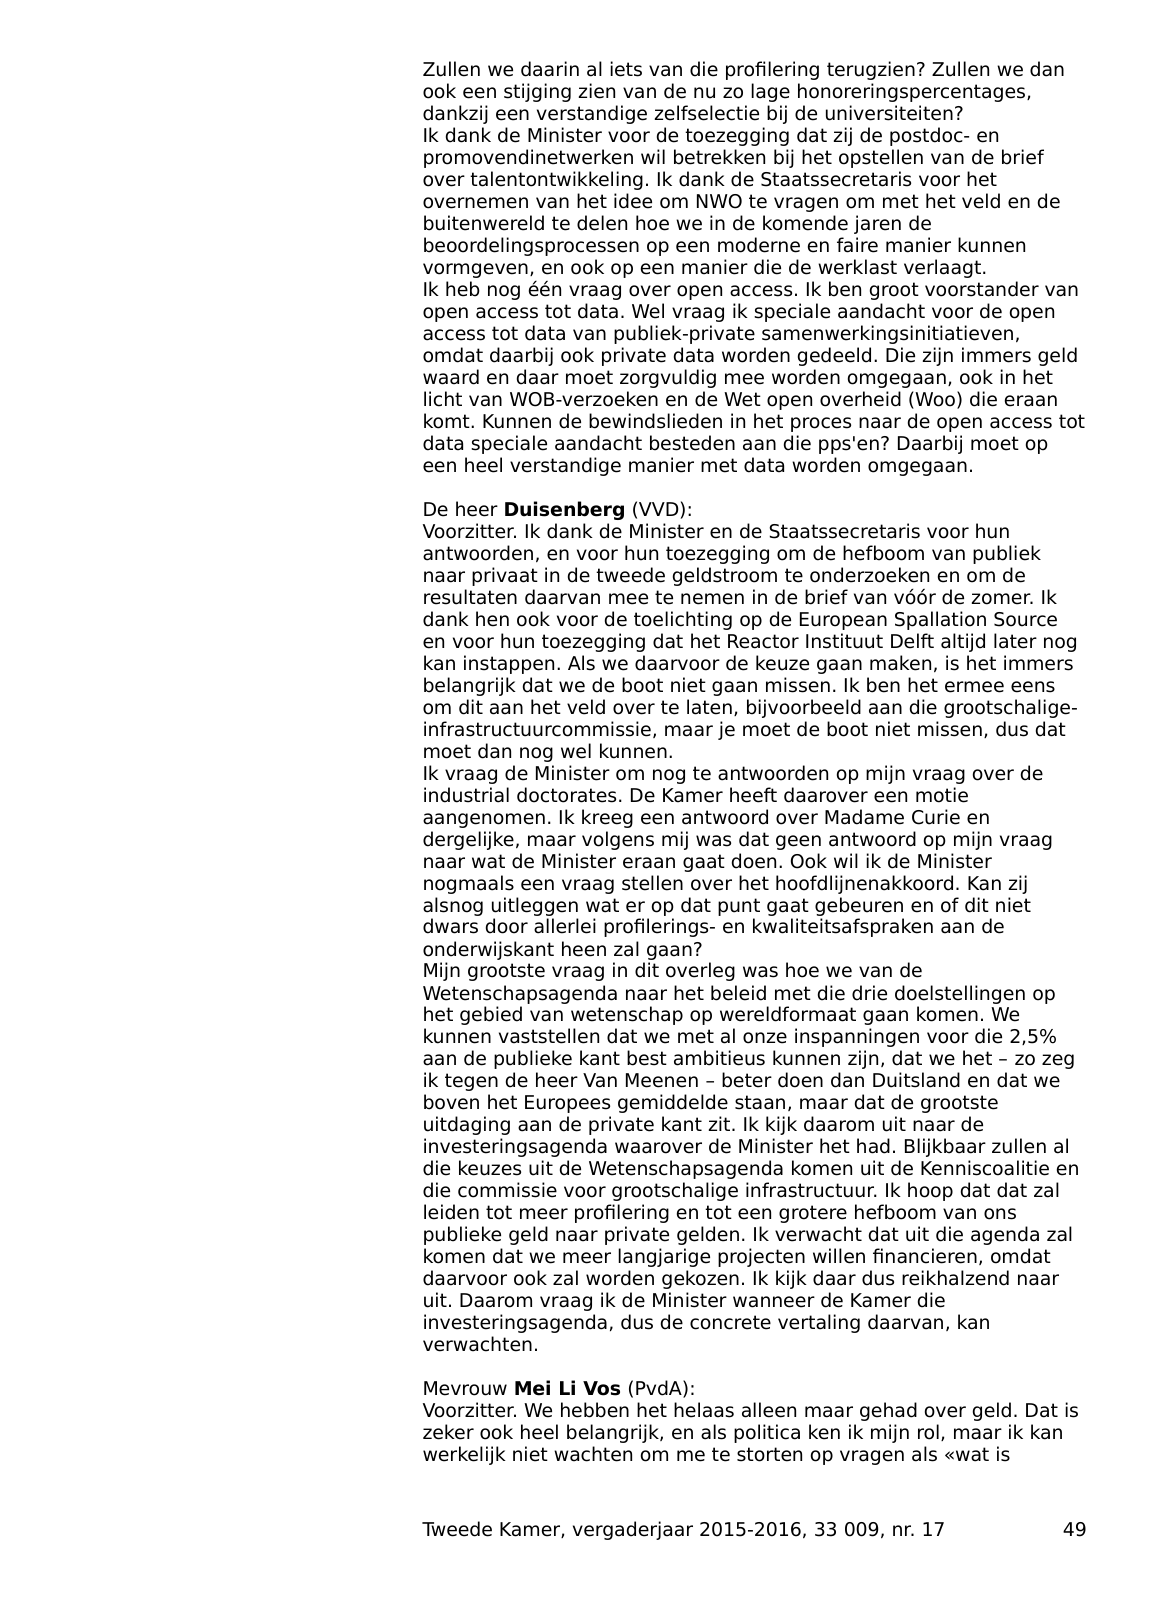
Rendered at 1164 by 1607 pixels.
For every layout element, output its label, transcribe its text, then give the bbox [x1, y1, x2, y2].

text Voorzitter. Ik dank de Minister en de Staatssecretaris voor hun antwoorden, en voor hun toezegging om de hefboom van publiek naar privaat in de tweede geldstroom te onderzoeken en om de resultaten daarvan mee te nemen in de brief van vóór de zomer. Ik dank hen ook voor de toelichting op de European Spallation Source en voor hun toezegging dat het Reactor Instituut Delft altijd later nog kan instappen. Als we daarvoor de keuze gaan maken, is het immers belangrijk dat we de boot niet gaan missen. Ik ben het ermee eens om dit aan het veld over te laten, bijvoorbeeld aan die grootschalige-infrastructuurcommissie, maar je moet de boot niet missen, dus dat moet dan nog wel kunnen. [422, 521, 1087, 763]
text Voorzitter. We hebben het helaas alleen maar gehad over geld. Dat is zeker ook heel belangrijk, en als politica ken ik mijn rol, maar ik kan werkelijk niet wachten om me te storten op vragen als «wat is [422, 1400, 1087, 1466]
text Mevrouw Mei Li Vos (PvdA): [422, 1378, 1087, 1400]
text Mijn grootste vraag in dit overleg was hoe we van de Wetenschapsagenda naar het beleid met die drie doelstellingen op het gebied van wetenschap op wereldformaat gaan komen. We kunnen vaststellen dat we met al onze inspanningen voor die 2,5% aan de publieke kant best ambitieus kunnen zijn, dat we het – zo zeg ik tegen de heer Van Meenen – beter doen dan Duitsland en dat we boven het Europees gemiddelde staan, maar dat de grootste uitdaging aan de private kant zit. Ik kijk daarom uit naar de investeringsagenda waarover de Minister het had. Blijkbaar zullen al die keuzes uit de Wetenschapsagenda komen uit de Kenniscoalitie en die commissie voor grootschalige infrastructuur. Ik hoop dat dat zal leiden tot meer profilering en tot een grotere hefboom van ons publieke geld naar private gelden. Ik verwacht dat uit die agenda zal komen dat we meer langjarige projecten willen financieren, omdat daarvoor ook zal worden gekozen. Ik kijk daar dus reikhalzend naar uit. Daarom vraag ik de Minister wanneer de Kamer die investeringsagenda, dus de concrete vertaling daarvan, kan verwachten. [422, 960, 1087, 1356]
text Ik heb nog één vraag over open access. Ik ben groot voorstander van open access tot data. Wel vraag ik speciale aandacht voor de open access tot data van publiek-private samenwerkingsinitiatieven, omdat daarbij ook private data worden gedeeld. Die zijn immers geld waard en daar moet zorgvuldig mee worden omgegaan, ook in het licht van WOB-verzoeken en de Wet open overheid (Woo) die eraan komt. Kunnen de bewindslieden in het proces naar de open access tot data speciale aandacht besteden aan die pps'en? Daarbij moet op een heel verstandige manier met data worden omgegaan. [422, 279, 1087, 477]
text De heer Duisenberg (VVD): [422, 499, 1087, 521]
text Zullen we daarin al iets van die profilering terugzien? Zullen we dan ook een stijging zien van de nu zo lage honoreringspercentages, dankzij een verstandige zelfselectie bij de universiteiten? [422, 59, 1087, 125]
text Ik dank de Minister voor de toezegging dat zij de postdoc- en promovendinetwerken wil betrekken bij het opstellen van de brief over talentontwikkeling. Ik dank de Staatssecretaris voor het overnemen van het idee om NWO te vragen om met het veld en de buitenwereld te delen hoe we in de komende jaren de beoordelingsprocessen op een moderne en faire manier kunnen vormgeven, en ook op een manier die de werklast verlaagt. [422, 125, 1087, 279]
text Ik vraag de Minister om nog te antwoorden op mijn vraag over de industrial doctorates. De Kamer heeft daarover een motie aangenomen. Ik kreeg een antwoord over Madame Curie en dergelijke, maar volgens mij was dat geen antwoord op mijn vraag naar wat de Minister eraan gaat doen. Ook wil ik de Minister nogmaals een vraag stellen over het hoofdlijnenakkoord. Kan zij alsnog uitleggen wat er op dat punt gaat gebeuren en of dit niet dwars door allerlei profilerings- en kwaliteitsafspraken aan de onderwijskant heen zal gaan? [422, 763, 1087, 960]
